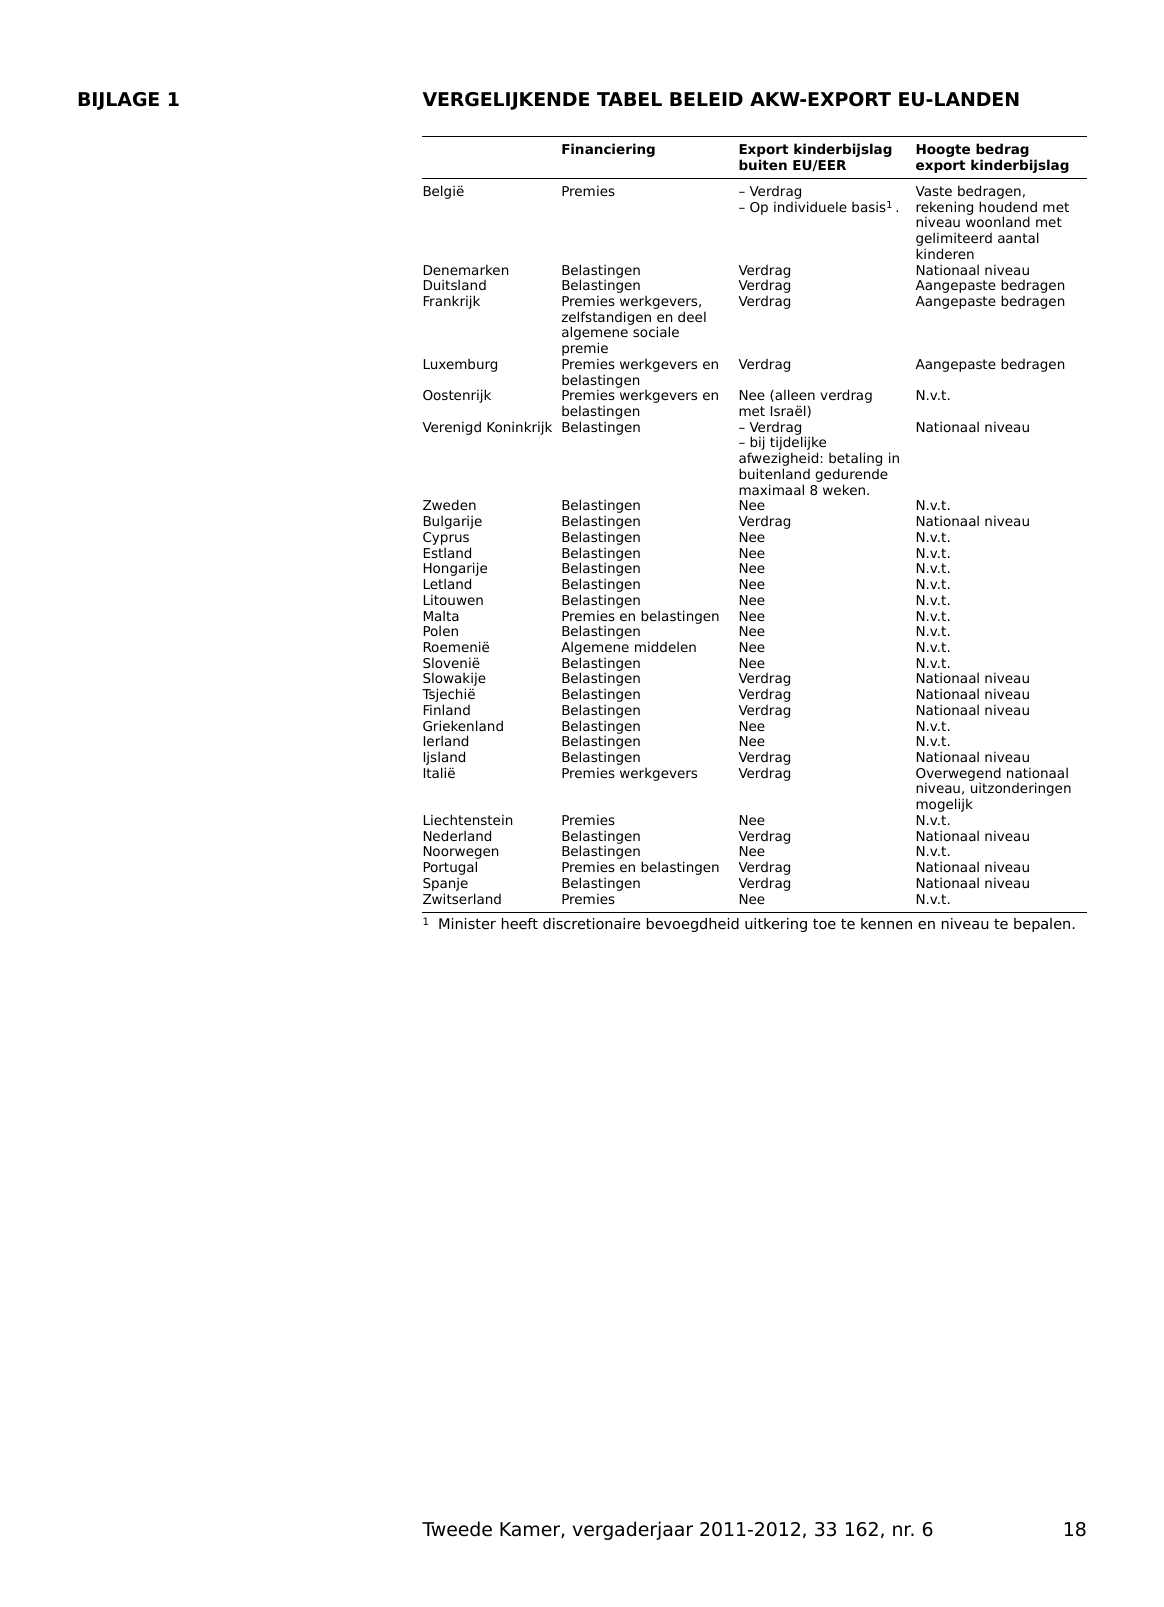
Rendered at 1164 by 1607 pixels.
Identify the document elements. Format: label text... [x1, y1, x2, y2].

table_cell N.v.t. [910, 844, 1087, 860]
table_cell Verdrag [732, 357, 909, 388]
table_cell Nee [732, 624, 909, 640]
table_cell Belastingen [555, 687, 732, 703]
table_cell Nee [732, 577, 909, 593]
table_cell Duitsland [422, 278, 555, 294]
table_cell Premies werkgevers en belastingen [555, 388, 732, 419]
table_cell Belastingen [555, 829, 732, 844]
table_cell Roemenië [422, 640, 555, 656]
table_cell Belastingen [555, 530, 732, 545]
table_cell Nee [732, 656, 909, 671]
table_cell Bulgarije [422, 514, 555, 530]
table_cell Belastingen [555, 593, 732, 608]
table_cell Verenigd Koninkrijk [422, 420, 555, 498]
table_cell Nederland [422, 829, 555, 844]
table_cell Litouwen [422, 593, 555, 608]
table_cell Premies werkgevers en belastingen [555, 357, 732, 388]
table_cell Nee [732, 813, 909, 828]
table_cell Belastingen [555, 656, 732, 671]
table_cell Slowakije [422, 671, 555, 687]
table_cell Nationaal niveau [910, 750, 1087, 766]
table_cell Nee [732, 719, 909, 734]
table_cell Verdrag [732, 829, 909, 844]
table_cell Nee [732, 734, 909, 750]
table_cell Frankrijk [422, 294, 555, 357]
table_cell Slovenië [422, 656, 555, 671]
table_cell Noorwegen [422, 844, 555, 860]
table_cell Nationaal niveau [910, 687, 1087, 703]
table_cell Portugal [422, 860, 555, 876]
table_cell N.v.t. [910, 734, 1087, 750]
table_cell Belastingen [555, 844, 732, 860]
table_cell Nee [732, 593, 909, 608]
table_cell Nee [732, 891, 909, 912]
table_cell Verdrag [732, 703, 909, 718]
table_cell Belastingen [555, 498, 732, 514]
table_cell Denemarken [422, 262, 555, 278]
table_cell Nationaal niveau [910, 876, 1087, 891]
table_cell N.v.t. [910, 813, 1087, 828]
table_cell Verdrag [732, 766, 909, 813]
table_cell Premies [555, 891, 732, 912]
table_cell Nee [732, 498, 909, 514]
table_cell – Verdrag – bij tijdelijke afwezigheid: betaling in buitenland gedurende maximaal 8 weken. [732, 420, 909, 498]
table_cell Belastingen [555, 876, 732, 891]
table_cell N.v.t. [910, 577, 1087, 593]
table_cell N.v.t. [910, 608, 1087, 624]
table_cell Verdrag [732, 514, 909, 530]
table_cell Finland [422, 703, 555, 718]
table_cell Verdrag [732, 294, 909, 357]
table_cell Malta [422, 608, 555, 624]
table_cell Nationaal niveau [910, 829, 1087, 844]
table_cell N.v.t. [910, 498, 1087, 514]
table_cell Overwegend nationaal niveau, uitzonderingen mogelijk [910, 766, 1087, 813]
table_cell Estland [422, 545, 555, 561]
table_cell Nationaal niveau [910, 671, 1087, 687]
table_cell N.v.t. [910, 656, 1087, 671]
table_cell Premies werkgevers, zelfstandigen en deel algemene sociale premie [555, 294, 732, 357]
table_cell Nee [732, 561, 909, 577]
table_cell Nee (alleen verdrag met Israël) [732, 388, 909, 419]
table_cell N.v.t. [910, 891, 1087, 912]
table_cell Belastingen [555, 577, 732, 593]
table_cell Nationaal niveau [910, 860, 1087, 876]
table_cell 1 Minister heeft discretionaire bevoegdheid uitkering toe te kennen en niveau te bepalen. [422, 913, 1087, 933]
table_cell Verdrag [732, 860, 909, 876]
table_cell Premies en belastingen [555, 608, 732, 624]
table_cell Verdrag [732, 876, 909, 891]
table_cell Luxemburg [422, 357, 555, 388]
table_cell Premies werkgevers [555, 766, 732, 813]
table_cell Premies [555, 813, 732, 828]
table_cell N.v.t. [910, 530, 1087, 545]
table_cell Nee [732, 844, 909, 860]
table_cell Belastingen [555, 514, 732, 530]
table_cell Belastingen [555, 262, 732, 278]
table_cell Aangepaste bedragen [910, 278, 1087, 294]
table_cell Cyprus [422, 530, 555, 545]
table_cell Verdrag [732, 687, 909, 703]
table_cell Hongarije [422, 561, 555, 577]
table_header Hoogte bedrag export kinderbijslag [910, 137, 1087, 178]
table_cell Premies [555, 179, 732, 262]
table_cell Verdrag [732, 750, 909, 766]
table_cell Belastingen [555, 719, 732, 734]
table_header Export kinderbijslag buiten EU/EER [732, 137, 909, 178]
table_cell Belastingen [555, 703, 732, 718]
table_cell N.v.t. [910, 388, 1087, 419]
table_cell Nationaal niveau [910, 262, 1087, 278]
table_cell Aangepaste bedragen [910, 357, 1087, 388]
table_cell Verdrag [732, 262, 909, 278]
table_cell Belastingen [555, 734, 732, 750]
table_cell Premies en belastingen [555, 860, 732, 876]
table_cell Aangepaste bedragen [910, 294, 1087, 357]
table_cell Liechtenstein [422, 813, 555, 828]
table_cell België [422, 179, 555, 262]
table_cell Algemene middelen [555, 640, 732, 656]
table_cell Nee [732, 640, 909, 656]
table_cell Nee [732, 530, 909, 545]
table_cell N.v.t. [910, 561, 1087, 577]
table_header Financiering [555, 137, 732, 178]
table_cell Nationaal niveau [910, 514, 1087, 530]
table_cell Nee [732, 608, 909, 624]
table_cell N.v.t. [910, 545, 1087, 561]
table_cell Letland [422, 577, 555, 593]
table_cell Italië [422, 766, 555, 813]
table_cell Belastingen [555, 671, 732, 687]
table_cell Griekenland [422, 719, 555, 734]
table_cell N.v.t. [910, 624, 1087, 640]
table_cell Belastingen [555, 624, 732, 640]
table_header [422, 137, 555, 178]
table_cell Zweden [422, 498, 555, 514]
table_cell N.v.t. [910, 719, 1087, 734]
table_cell Belastingen [555, 545, 732, 561]
subtitle BIJLAGE 1 VERGELIJKENDE TABEL BELEID AKW-EXPORT EU-LANDEN [77, 89, 1087, 111]
table_cell N.v.t. [910, 640, 1087, 656]
table_cell – Verdrag – Op individuele basis1. [732, 179, 909, 262]
table_cell Vaste bedragen, rekening houdend met niveau woonland met gelimiteerd aantal kinderen [910, 179, 1087, 262]
table_cell N.v.t. [910, 593, 1087, 608]
table_cell Belastingen [555, 420, 732, 498]
table_cell Polen [422, 624, 555, 640]
table_cell Spanje [422, 876, 555, 891]
table_cell Nee [732, 545, 909, 561]
table_cell Belastingen [555, 278, 732, 294]
table_cell Tsjechië [422, 687, 555, 703]
table_cell Nationaal niveau [910, 420, 1087, 498]
table_cell Oostenrijk [422, 388, 555, 419]
table_cell Ijsland [422, 750, 555, 766]
table_cell Verdrag [732, 278, 909, 294]
table_cell Zwitserland [422, 891, 555, 912]
table_cell Ierland [422, 734, 555, 750]
table_cell Belastingen [555, 561, 732, 577]
table_cell Nationaal niveau [910, 703, 1087, 718]
table_cell Belastingen [555, 750, 732, 766]
table_cell Verdrag [732, 671, 909, 687]
